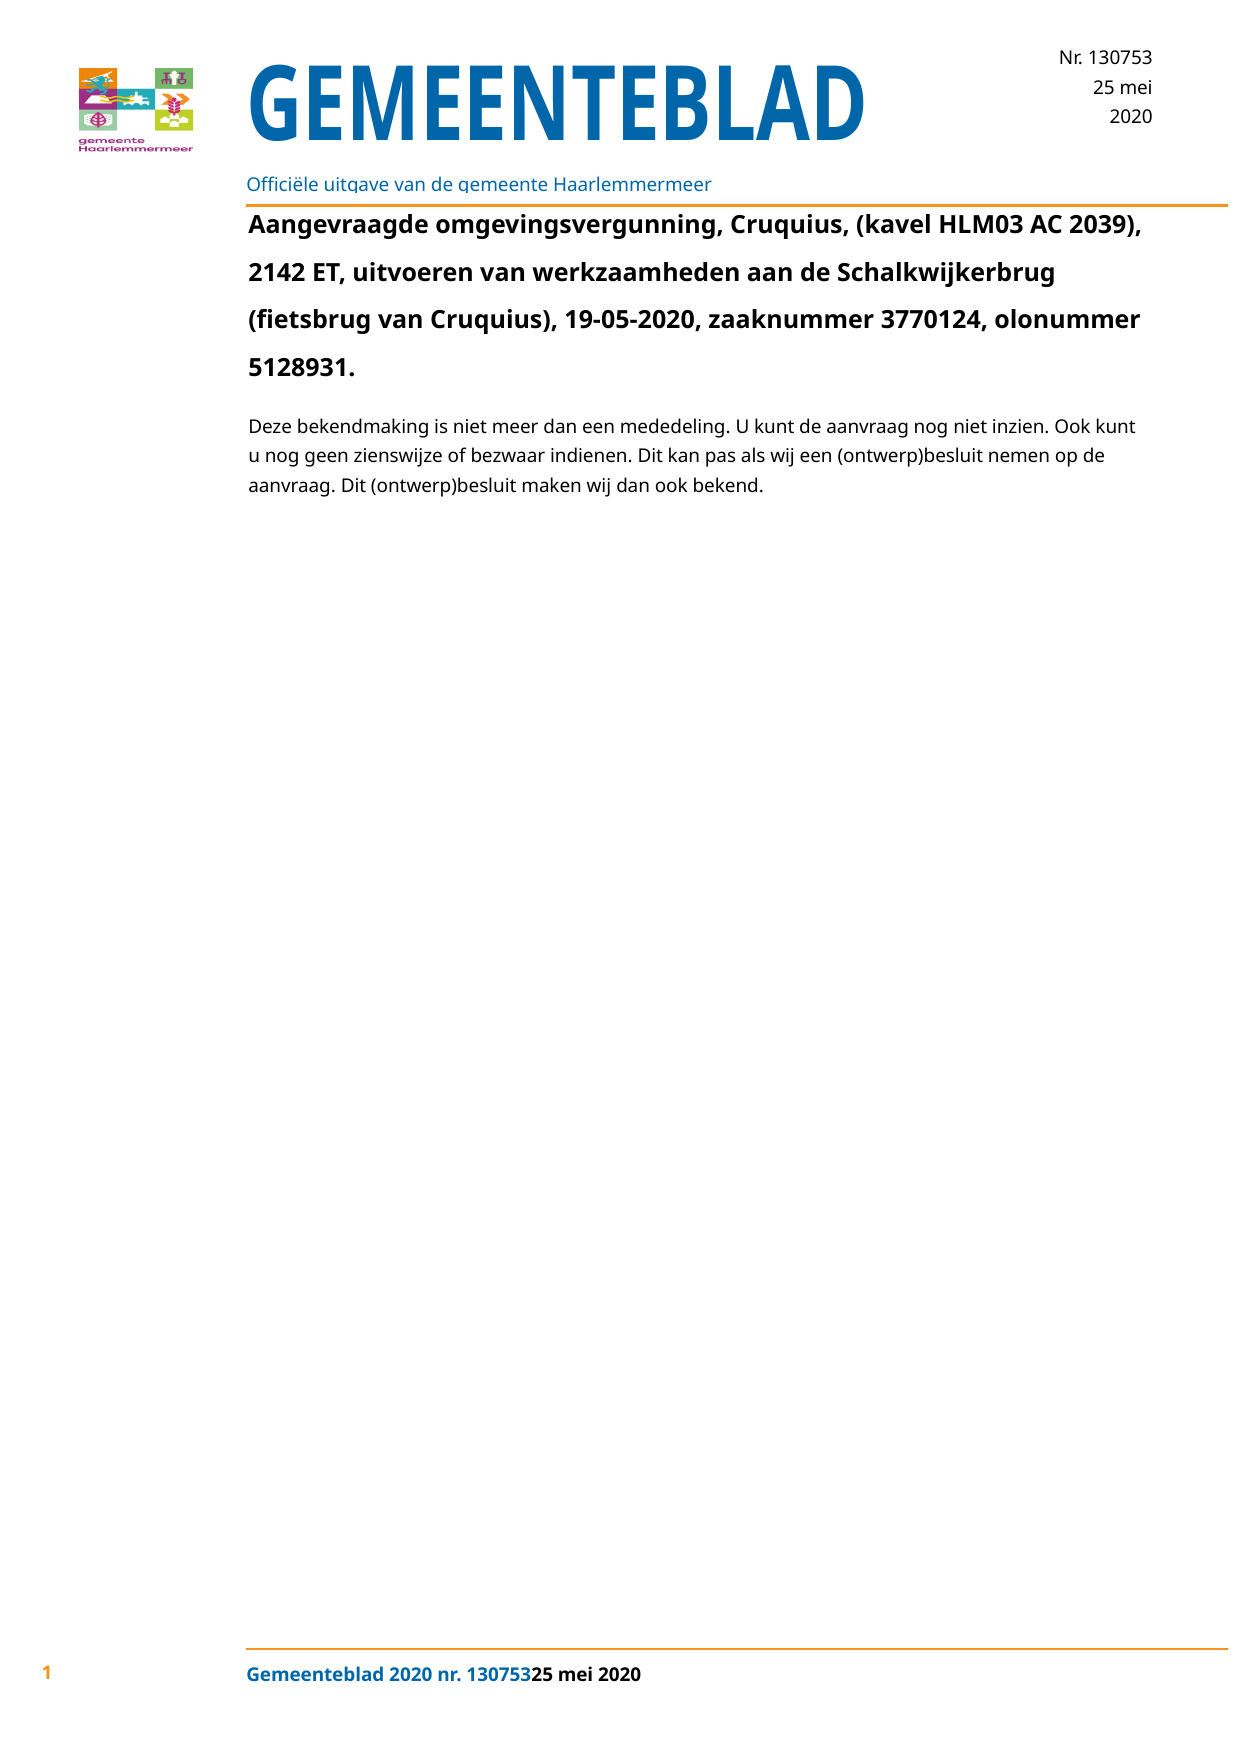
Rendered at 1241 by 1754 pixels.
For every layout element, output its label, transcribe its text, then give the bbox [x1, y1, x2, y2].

picture [41, 47, 231, 172]
text Deze bekendmaking is niet meer dan een mededeling. U kunt de aanvraag nog niet inzien. Ook kunt u nog geen zienswijze of bezwaar indienen. Dit kan pas als wij een (ontwerp)besluit nemen op de aanvraag. Dit (ontwerp)besluit maken wij dan ook bekend. [248, 413, 1152, 498]
text Aangevraagde omgevingsvergunning, Cruquius, (kavel HLM03 AC 2039), 2142 ET, uitvoeren van werkzaamheden aan de Schalkwijkerbrug (fietsbrug van Cruquius), 19-05-2020, zaaknummer 3770124, olonummer 5128931. [248, 207, 1152, 384]
